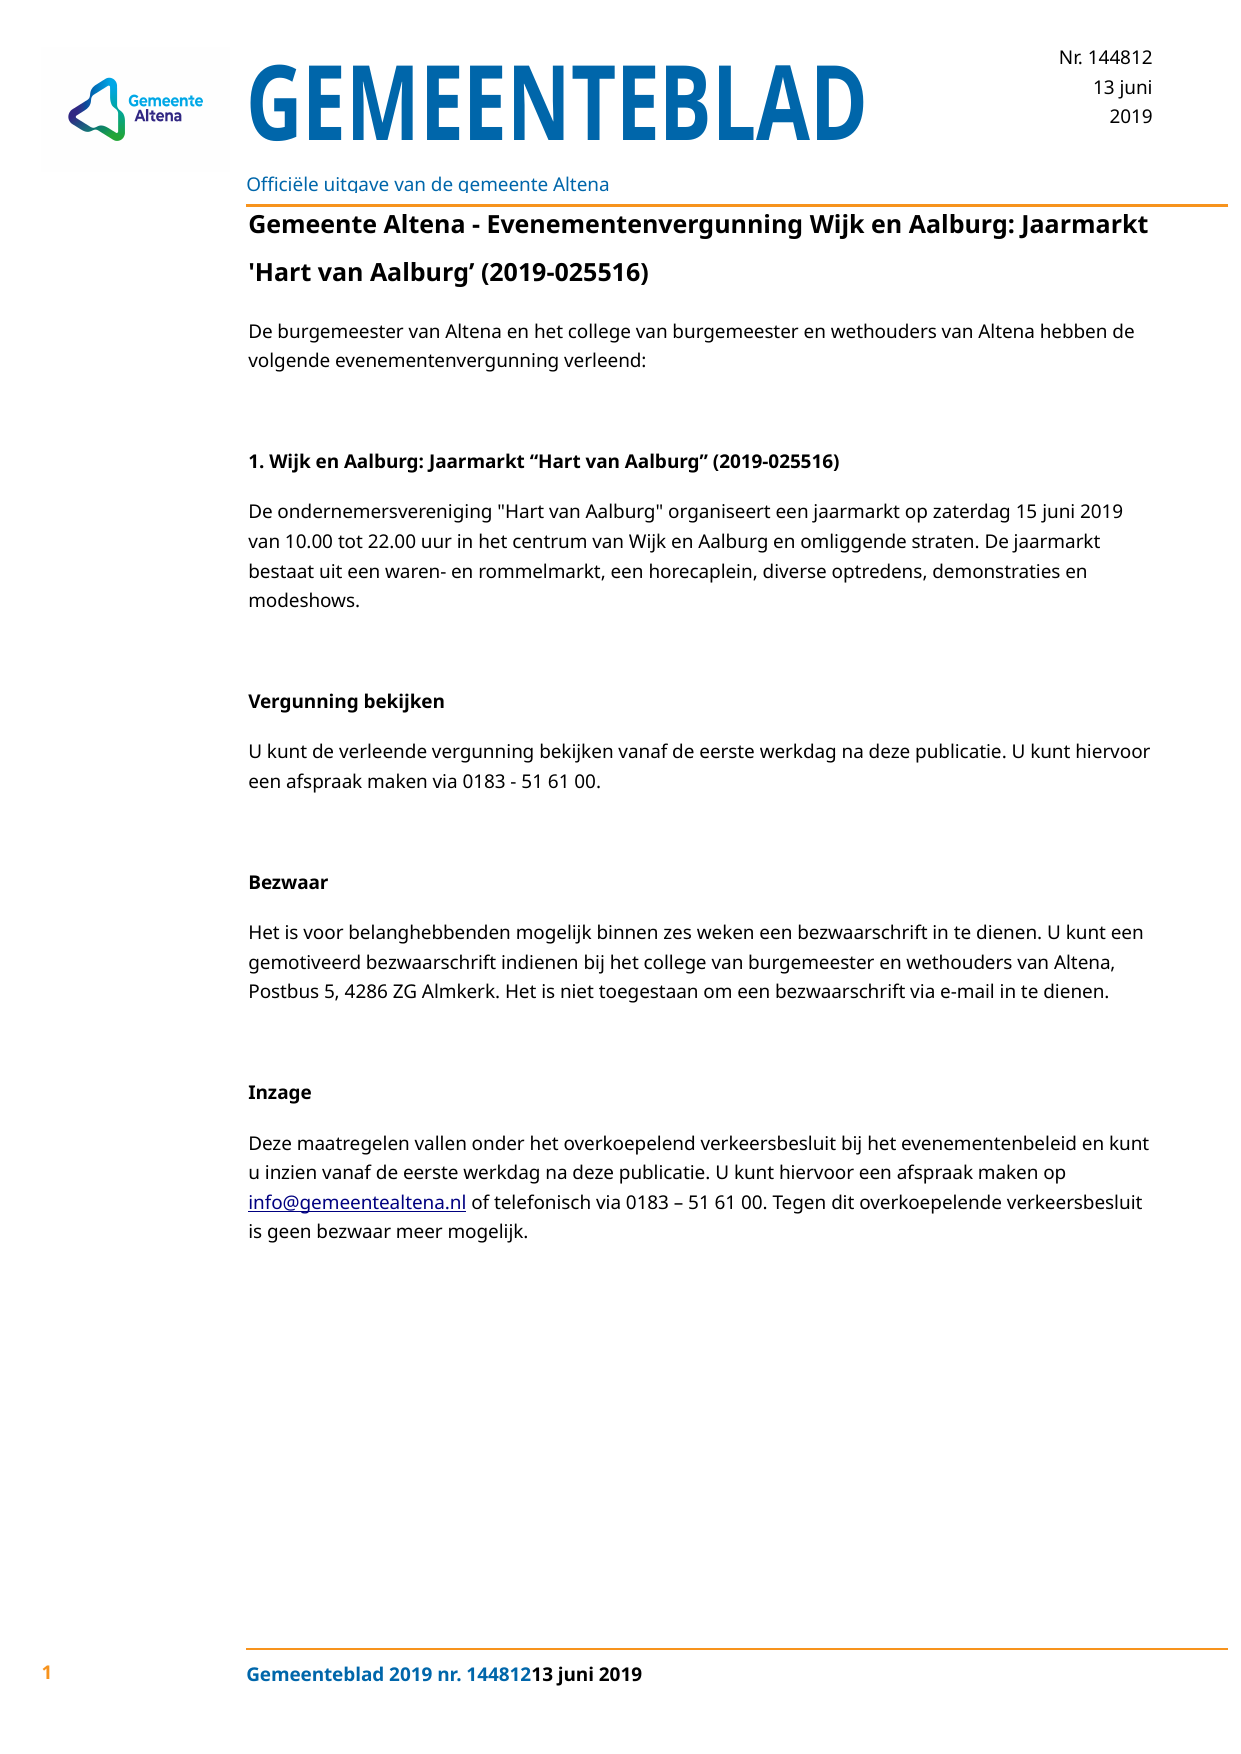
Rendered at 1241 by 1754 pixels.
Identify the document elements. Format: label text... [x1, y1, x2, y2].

text Deze maatregelen vallen onder het overkoepelend verkeersbesluit bij het evenementenbeleid en kunt u inzien vanaf de eerste werkdag na deze publicatie. U kunt hiervoor een afspraak maken op info@gemeentealtena.nl of telefonisch via 0183 – 51 61 00. Tegen dit overkoepelende verkeersbesluit is geen bezwaar meer mogelijk. [248, 1130, 1152, 1244]
text Inzage [248, 1079, 1152, 1105]
text Gemeente Altena - Evenementenvergunning Wijk en Aalburg: Jaarmarkt 'Hart van Aalburg’ (2019-025516) [248, 207, 1152, 288]
text Vergunning bekijken [248, 688, 1152, 714]
text De burgemeester van Altena en het college van burgemeester en wethouders van Altena hebben de volgende evenementenvergunning verleend: [248, 318, 1152, 373]
text De ondernemersvereniging "Hart van Aalburg" organiseert een jaarmarkt op zaterdag 15 juni 2019 van 10.00 tot 22.00 uur in het centrum van Wijk en Aalburg en omliggende straten. De jaarmarkt bestaat uit een waren- en rommelmarkt, een horecaplein, diverse optredens, demonstraties en modeshows. [248, 499, 1152, 613]
text 1. Wijk en Aalburg: Jaarmarkt “Hart van Aalburg” (2019-025516) [248, 448, 1152, 474]
text Bezwaar [248, 869, 1152, 895]
picture [41, 47, 231, 172]
text Het is voor belanghebbenden mogelijk binnen zes weken een bezwaarschrift in te dienen. U kunt een gemotiveerd bezwaarschrift indienen bij het college van burgemeester en wethouders van Altena, Postbus 5, 4286 ZG Almkerk. Het is niet toegestaan om een bezwaarschrift via e-mail in te dienen. [248, 919, 1152, 1004]
text U kunt de verleende vergunning bekijken vanaf de eerste werkdag na deze publicatie. U kunt hiervoor een afspraak maken via 0183 - 51 61 00. [248, 739, 1152, 794]
